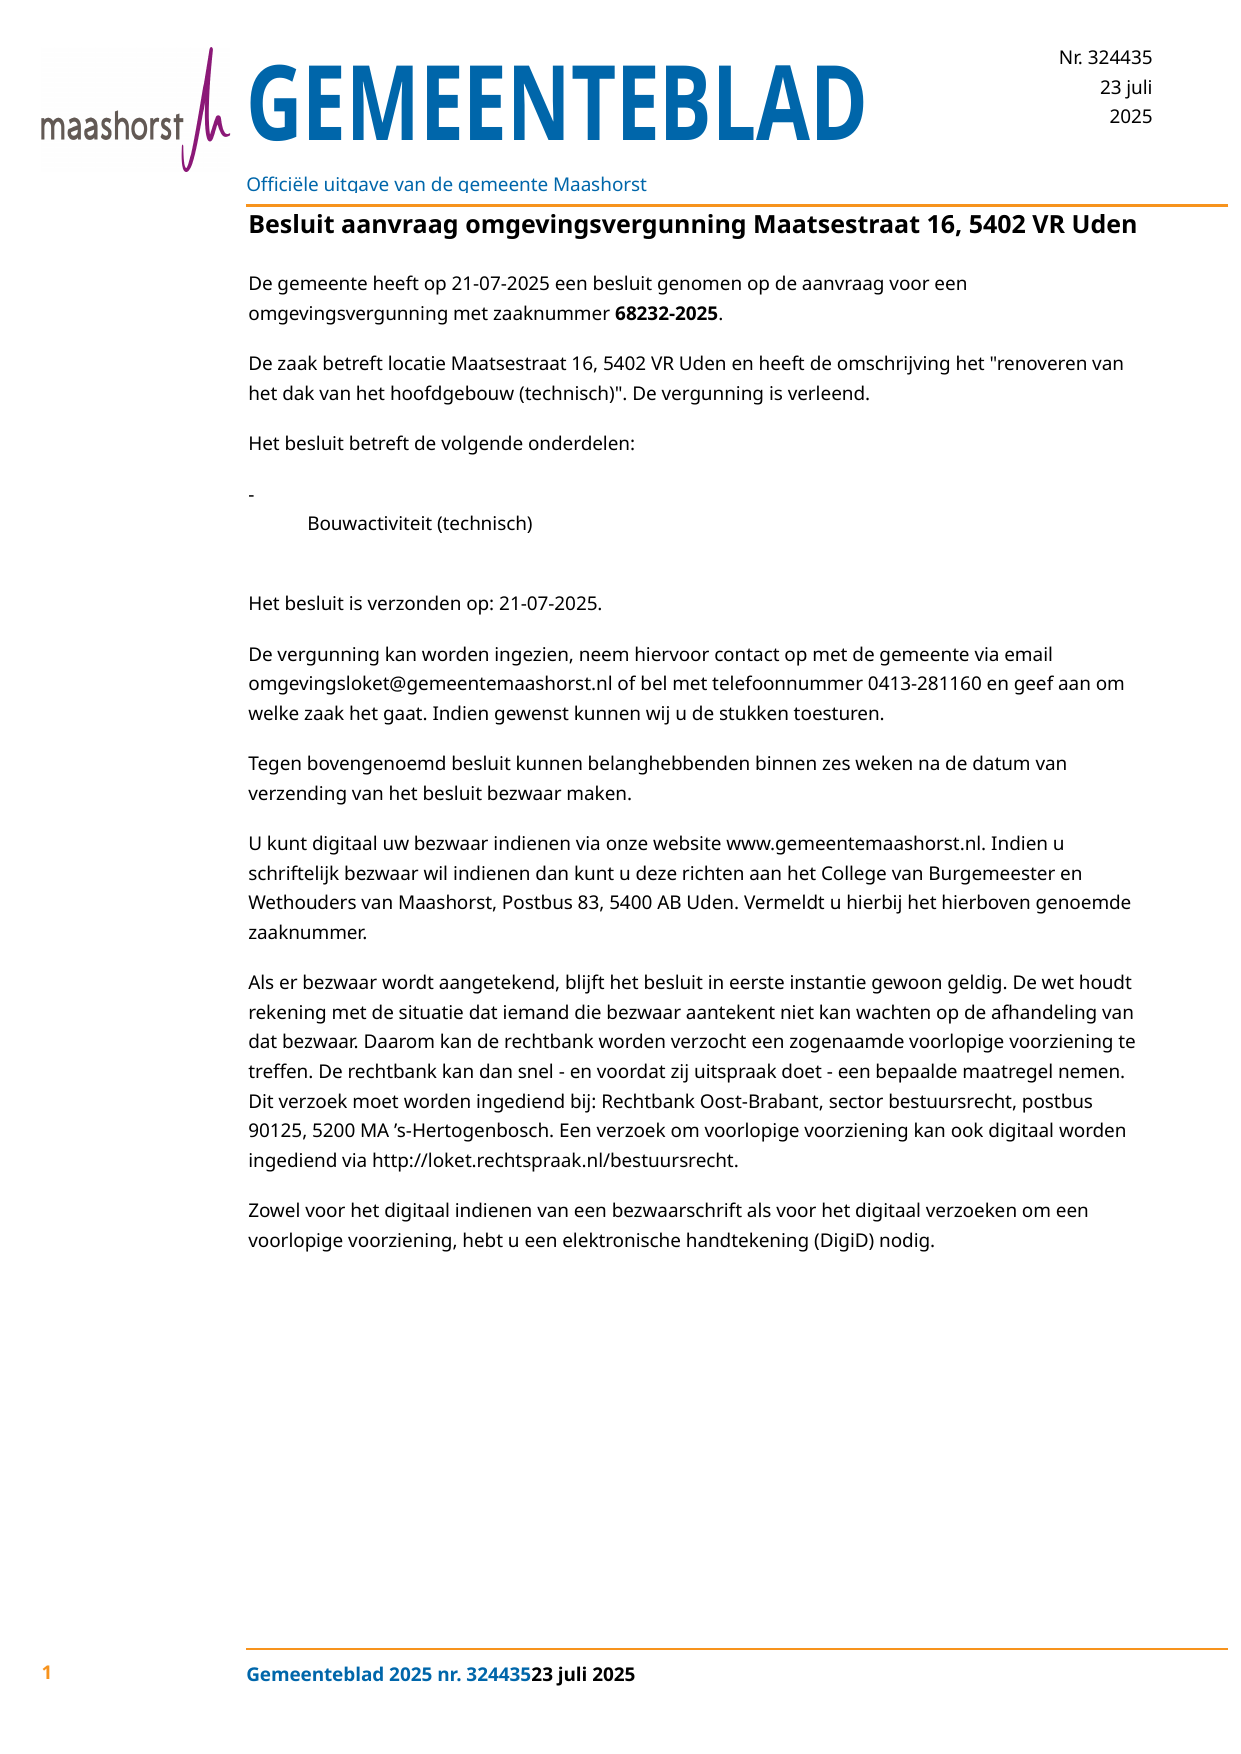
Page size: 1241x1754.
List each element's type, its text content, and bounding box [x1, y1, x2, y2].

text Het besluit is verzonden op: 21-07-2025. [248, 590, 1152, 616]
text Als er bezwaar wordt aangetekend, blijft het besluit in eerste instantie gewoon geldig. De wet houdt rekening met de situatie dat iemand die bezwaar aantekent niet kan wachten op de afhandeling van dat bezwaar. Daarom kan de rechtbank worden verzocht een zogenaamde voorlopige voorziening te treffen. De rechtbank kan dan snel - en voordat zij uitspraak doet - een bepaalde maatregel nemen. Dit verzoek moet worden ingediend bij: Rechtbank Oost-Brabant, sector bestuursrecht, postbus 90125, 5200 MA ’s-Hertogenbosch. Een verzoek om voorlopige voorziening kan ook digitaal worden ingediend via http://loket.rechtspraak.nl/bestuursrecht. [248, 969, 1152, 1173]
text De zaak betreft locatie Maatsestraat 16, 5402 VR Uden en heeft de omschrijving het "renoveren van het dak van het hoofdgebouw (technisch)". De vergunning is verleend. [248, 350, 1152, 406]
text Het besluit betreft de volgende onderdelen: [248, 430, 1152, 456]
text Zowel voor het digitaal indienen van een bezwaarschrift als voor het digitaal verzoeken om een voorlopige voorziening, hebt u een elektronische handtekening (DigiD) nodig. [248, 1197, 1152, 1253]
text De gemeente heeft op 21-07-2025 een besluit genomen op de aanvraag voor een omgevingsvergunning met zaaknummer 68232-2025. [248, 270, 1152, 326]
text U kunt digitaal uw bezwaar indienen via onze website www.gemeentemaashorst.nl. Indien u schriftelijk bezwaar wil indienen dan kunt u deze richten aan het College van Burgemeester en Wethouders van Maashorst, Postbus 83, 5400 AB Uden. Vermeldt u hierbij het hierboven genoemde zaaknummer. [248, 830, 1152, 945]
text Besluit aanvraag omgevingsvergunning Maatsestraat 16, 5402 VR Uden [248, 207, 1152, 241]
text De vergunning kan worden ingezien, neem hiervoor contact op met de gemeente via email omgevingsloket@gemeentemaashorst.nl of bel met telefoonnummer 0413-281160 en geef aan om welke zaak het gaat. Indien gewenst kunnen wij u de stukken toesturen. [248, 641, 1152, 726]
picture [41, 47, 231, 172]
list Bouwactiviteit (technisch) [248, 510, 1152, 536]
text Tegen bovengenoemd besluit kunnen belanghebbenden binnen zes weken na de datum van verzending van het besluit bezwaar maken. [248, 750, 1152, 806]
